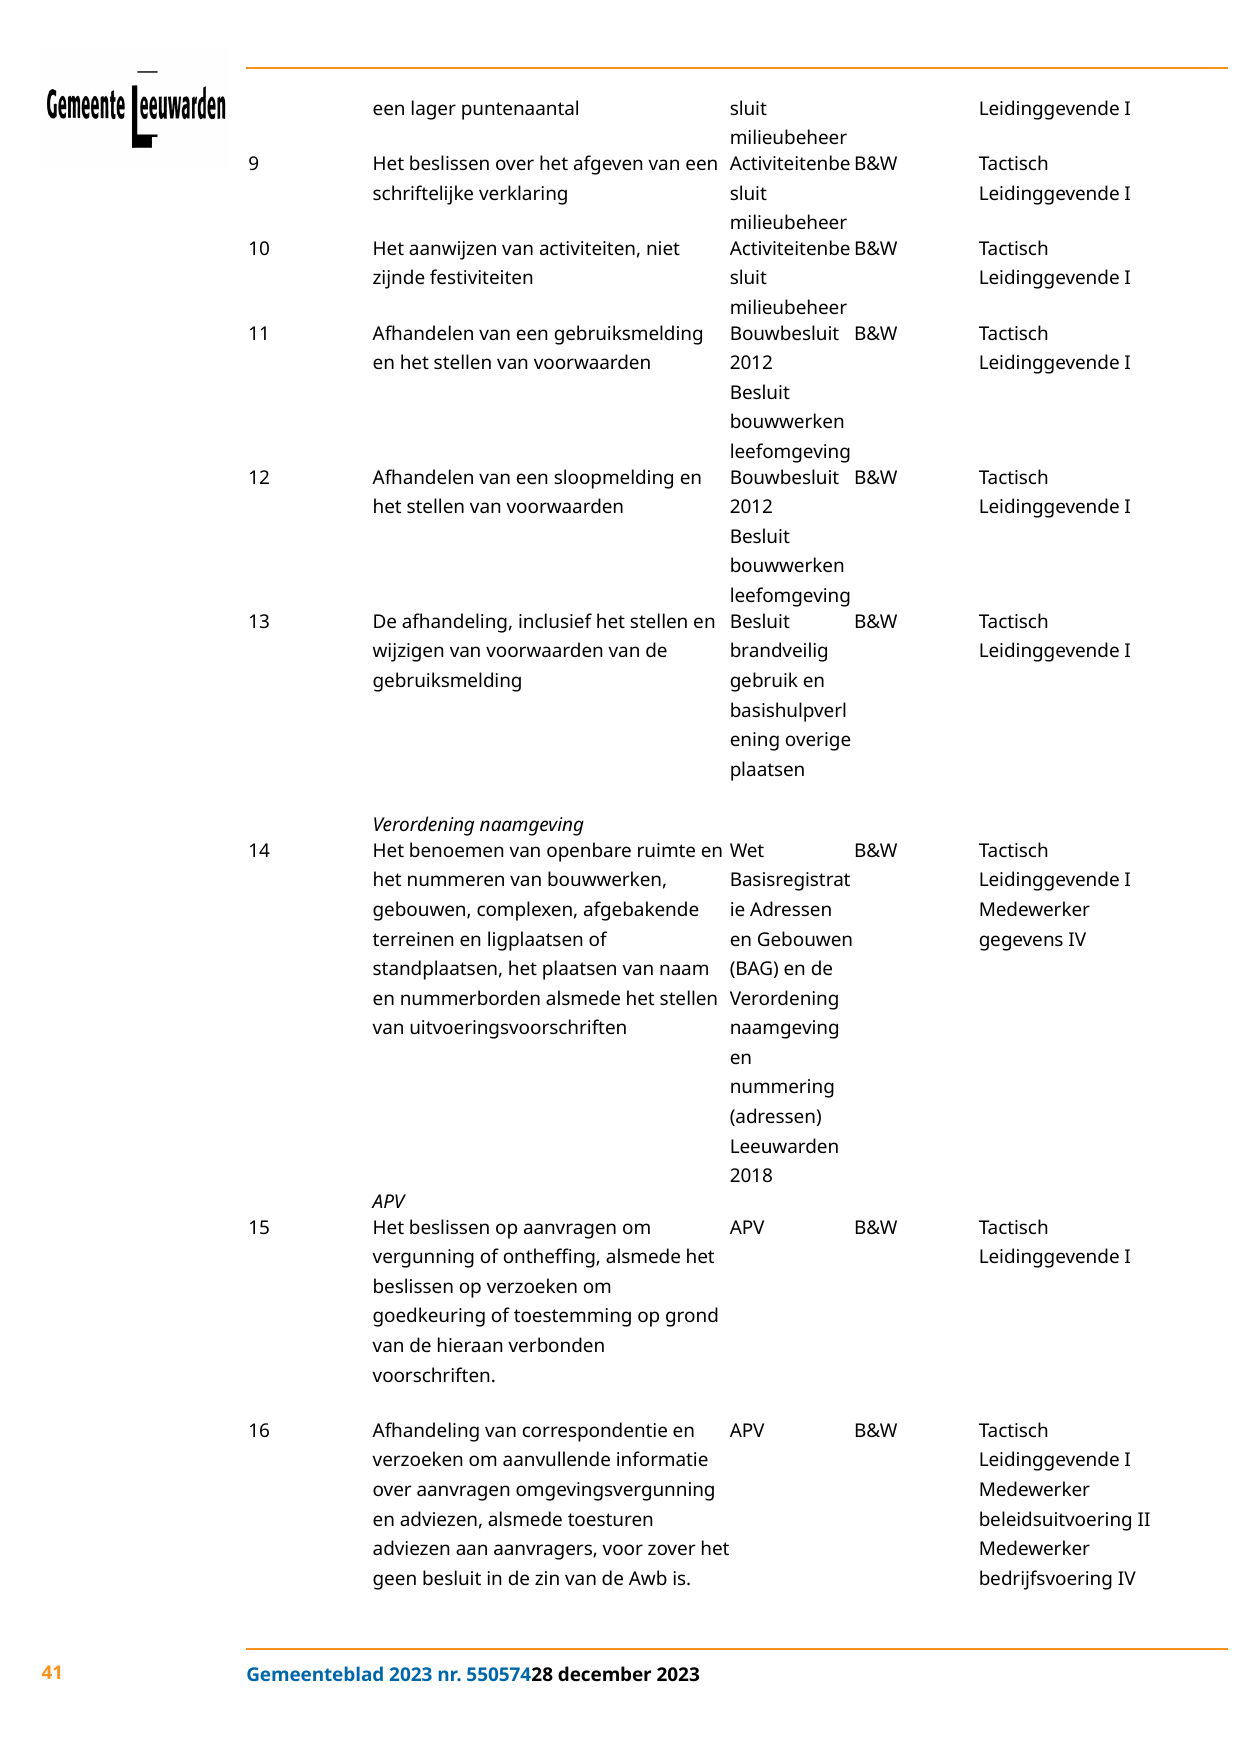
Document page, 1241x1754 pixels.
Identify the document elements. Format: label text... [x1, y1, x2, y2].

table_cell [248, 95, 372, 150]
table_cell Het aanwijzen van activiteiten, niet zijnde festiviteiten [373, 235, 729, 320]
table_cell Activiteitenbesluit milieubeheer [730, 150, 854, 235]
table_cell Tactisch Leidinggevende I [979, 1214, 1152, 1417]
table_cell De afhandeling, inclusief het stellen en wijzigen van voorwaarden van de gebruiksmelding [373, 608, 729, 811]
table_cell Activiteitenbesluit milieubeheer [730, 235, 854, 320]
table_cell [854, 95, 978, 150]
table_cell [248, 811, 372, 837]
table_cell sluit milieubeheer [730, 95, 854, 150]
table_cell Bouwbesluit 2012 Besluit bouwwerken leefomgeving [730, 320, 854, 464]
table_cell Tactisch Leidinggevende I [979, 150, 1152, 235]
table_cell [730, 811, 854, 837]
table_cell 16 [248, 1417, 372, 1591]
table_cell 9 [248, 150, 372, 235]
table_cell [979, 811, 1152, 837]
table_cell Afhandeling van correspondentie en verzoeken om aanvullende informatie over aanvragen omgevingsvergunning en adviezen, alsmede toesturen adviezen aan aanvragers, voor zover het geen besluit in de zin van de Awb is. [373, 1417, 729, 1591]
table_cell Besluit brandveilig gebruik en basishulpverlening overige plaatsen [730, 608, 854, 811]
table_cell 12 [248, 464, 372, 608]
picture [41, 47, 231, 172]
table_cell Tactisch Leidinggevende I Medewerker gegevens IV [979, 837, 1152, 1188]
table_cell Tactisch Leidinggevende I Medewerker beleidsuitvoering II Medewerker bedrijfsvoering IV [979, 1417, 1152, 1591]
table_cell B&W [854, 1214, 978, 1417]
table_cell APV [373, 1188, 729, 1214]
table_cell B&W [854, 1417, 978, 1591]
table_cell 15 [248, 1214, 372, 1417]
table_cell B&W [854, 320, 978, 464]
table_cell [979, 1188, 1152, 1214]
table_cell 13 [248, 608, 372, 811]
table_cell Verordening naamgeving [373, 811, 729, 837]
table_cell Het beslissen op aanvragen om vergunning of ontheffing, alsmede het beslissen op verzoeken om goedkeuring of toestemming op grond van de hieraan verbonden voorschriften. [373, 1214, 729, 1417]
table_cell Leidinggevende I [979, 95, 1152, 150]
table_cell Afhandelen van een sloopmelding en het stellen van voorwaarden [373, 464, 729, 608]
table_cell [730, 1188, 854, 1214]
table_cell Tactisch Leidinggevende I [979, 320, 1152, 464]
table_cell Het beslissen over het afgeven van een schriftelijke verklaring [373, 150, 729, 235]
table_cell Afhandelen van een gebruiksmelding en het stellen van voorwaarden [373, 320, 729, 464]
table_cell Tactisch Leidinggevende I [979, 235, 1152, 320]
table_cell [248, 1188, 372, 1214]
table_cell APV [730, 1417, 854, 1591]
table_cell een lager puntenaantal [373, 95, 729, 150]
table_cell Wet Basisregistratie Adressen en Gebouwen (BAG) en de Verordening naamgeving en nummering (adressen) Leeuwarden 2018 [730, 837, 854, 1188]
table_cell B&W [854, 235, 978, 320]
table_cell 11 [248, 320, 372, 464]
table_cell B&W [854, 150, 978, 235]
table_cell 10 [248, 235, 372, 320]
table_cell Tactisch Leidinggevende I [979, 608, 1152, 811]
table_cell 14 [248, 837, 372, 1188]
table_cell [854, 811, 978, 837]
table_cell B&W [854, 608, 978, 811]
table_cell APV [730, 1214, 854, 1417]
table_cell [854, 1188, 978, 1214]
table_cell B&W [854, 464, 978, 608]
table_cell Tactisch Leidinggevende I [979, 464, 1152, 608]
table_cell Bouwbesluit 2012 Besluit bouwwerken leefomgeving [730, 464, 854, 608]
table_cell B&W [854, 837, 978, 1188]
table_cell Het benoemen van openbare ruimte en het nummeren van bouwwerken, gebouwen, complexen, afgebakende terreinen en ligplaatsen of standplaatsen, het plaatsen van naam en nummerborden alsmede het stellen van uitvoeringsvoorschriften [373, 837, 729, 1188]
